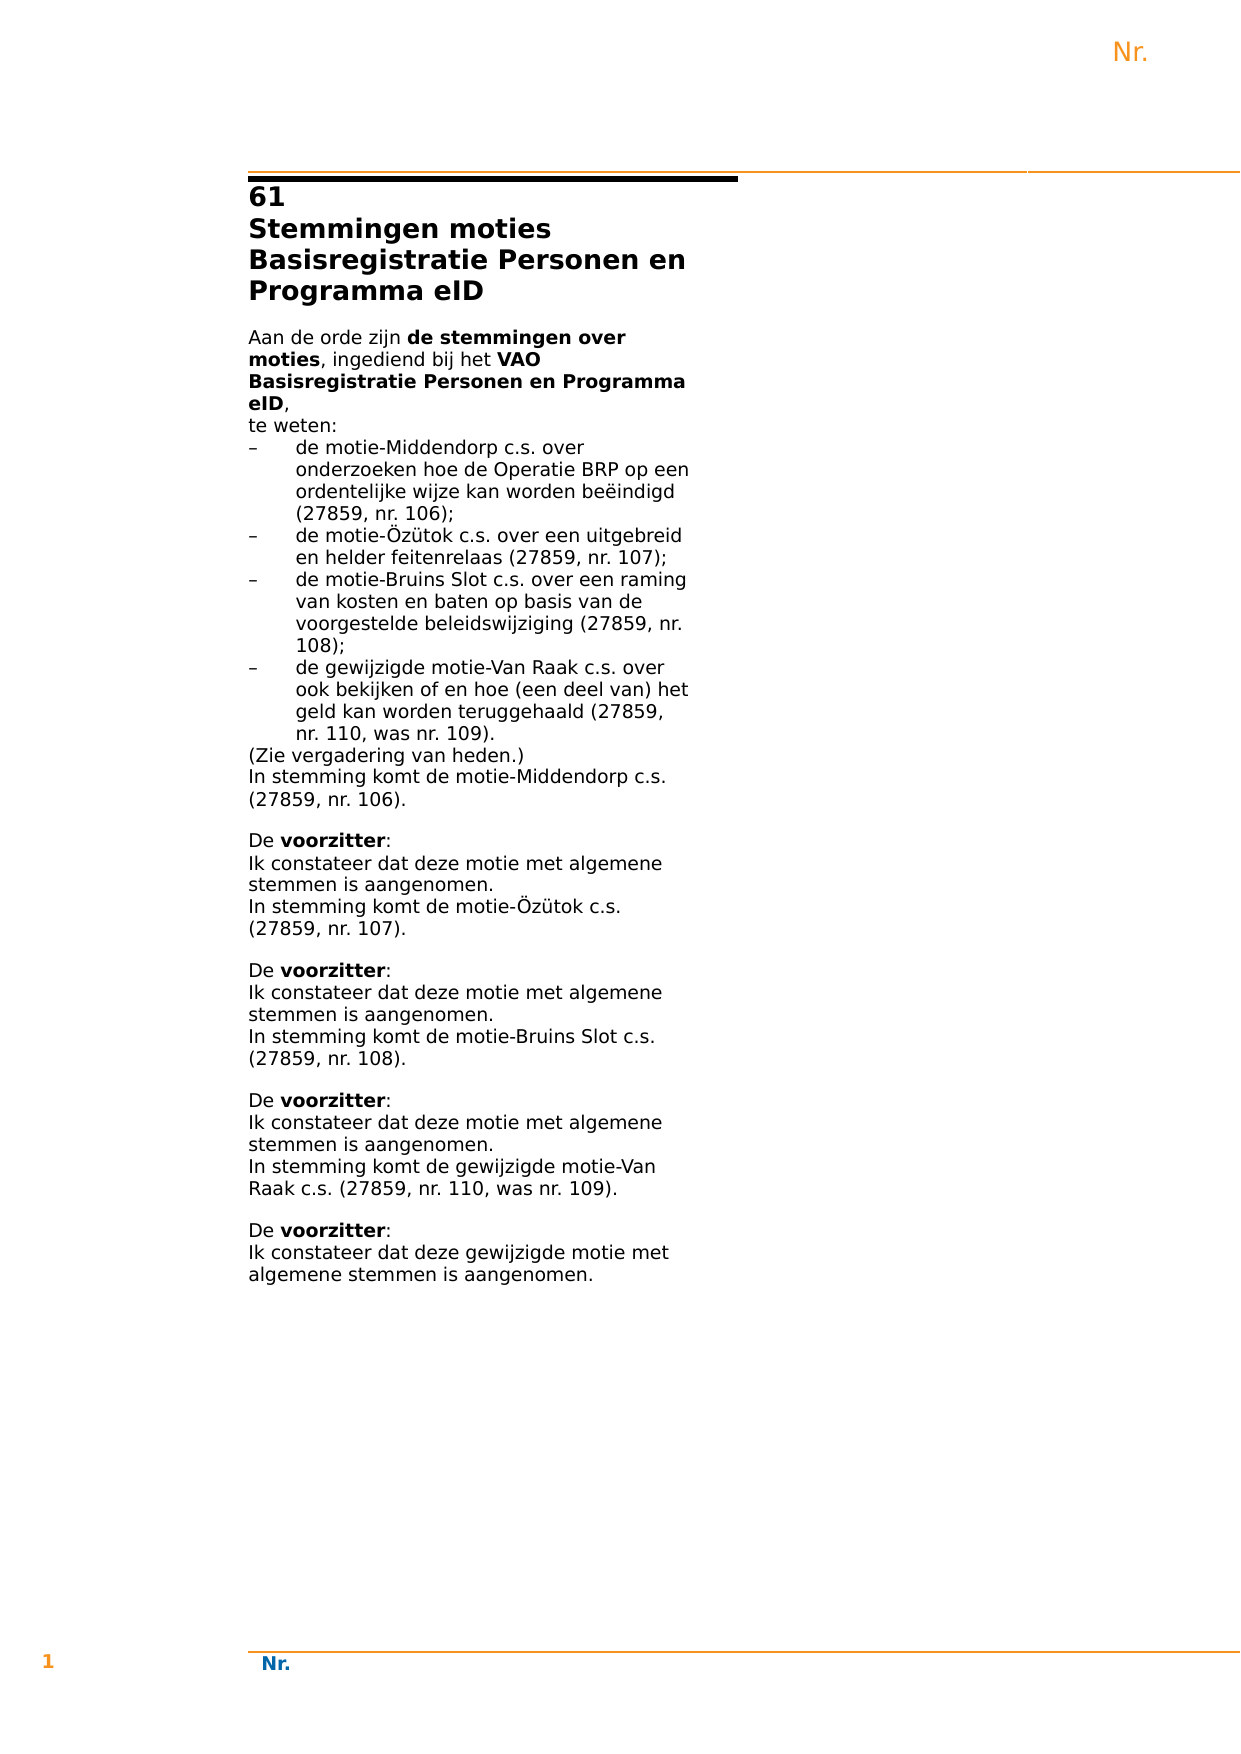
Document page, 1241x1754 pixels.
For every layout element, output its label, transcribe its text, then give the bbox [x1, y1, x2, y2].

text Ik constateer dat deze gewijzigde motie met algemene stemmen is aangenomen. [248, 1242, 691, 1286]
text De voorzitter: [248, 960, 691, 982]
text Aan de orde zijn de stemmingen over moties, ingediend bij het VAO Basisregistratie Personen en Programma eID, [248, 327, 691, 415]
text De voorzitter: [248, 1220, 691, 1242]
text In stemming komt de motie-Middendorp c.s. (27859, nr. 106). [248, 766, 691, 810]
text Ik constateer dat deze motie met algemene stemmen is aangenomen. [248, 852, 691, 896]
text (Zie vergadering van heden.) [248, 744, 691, 766]
text In stemming komt de motie-Özütok c.s. (27859, nr. 107). [248, 896, 691, 940]
text te weten: [248, 415, 691, 437]
text In stemming komt de gewijzigde motie-Van Raak c.s. (27859, nr. 110, was nr. 109). [248, 1156, 691, 1200]
list de motie-Özütok c.s. over een uitgebreid en helder feitenrelaas (27859, nr. 107); [248, 525, 691, 569]
list de motie-Bruins Slot c.s. over een raming van kosten en baten op basis van de voorgestelde beleidswijziging (27859, nr. 108); [248, 569, 691, 657]
list de gewijzigde motie-Van Raak c.s. over ook bekijken of en hoe (een deel van) het geld kan worden teruggehaald (27859, nr. 110, was nr. 109). [248, 657, 691, 744]
text Ik constateer dat deze motie met algemene stemmen is aangenomen. [248, 982, 691, 1026]
text De voorzitter: [248, 1090, 691, 1112]
title 61 Stemmingen moties Basisregistratie Personen en Programma eID [248, 182, 691, 307]
text De voorzitter: [248, 830, 691, 852]
list de motie-Middendorp c.s. over onderzoeken hoe de Operatie BRP op een ordentelijke wijze kan worden beëindigd (27859, nr. 106); [248, 437, 691, 525]
text Ik constateer dat deze motie met algemene stemmen is aangenomen. [248, 1112, 691, 1156]
text In stemming komt de motie-Bruins Slot c.s. (27859, nr. 108). [248, 1026, 691, 1070]
